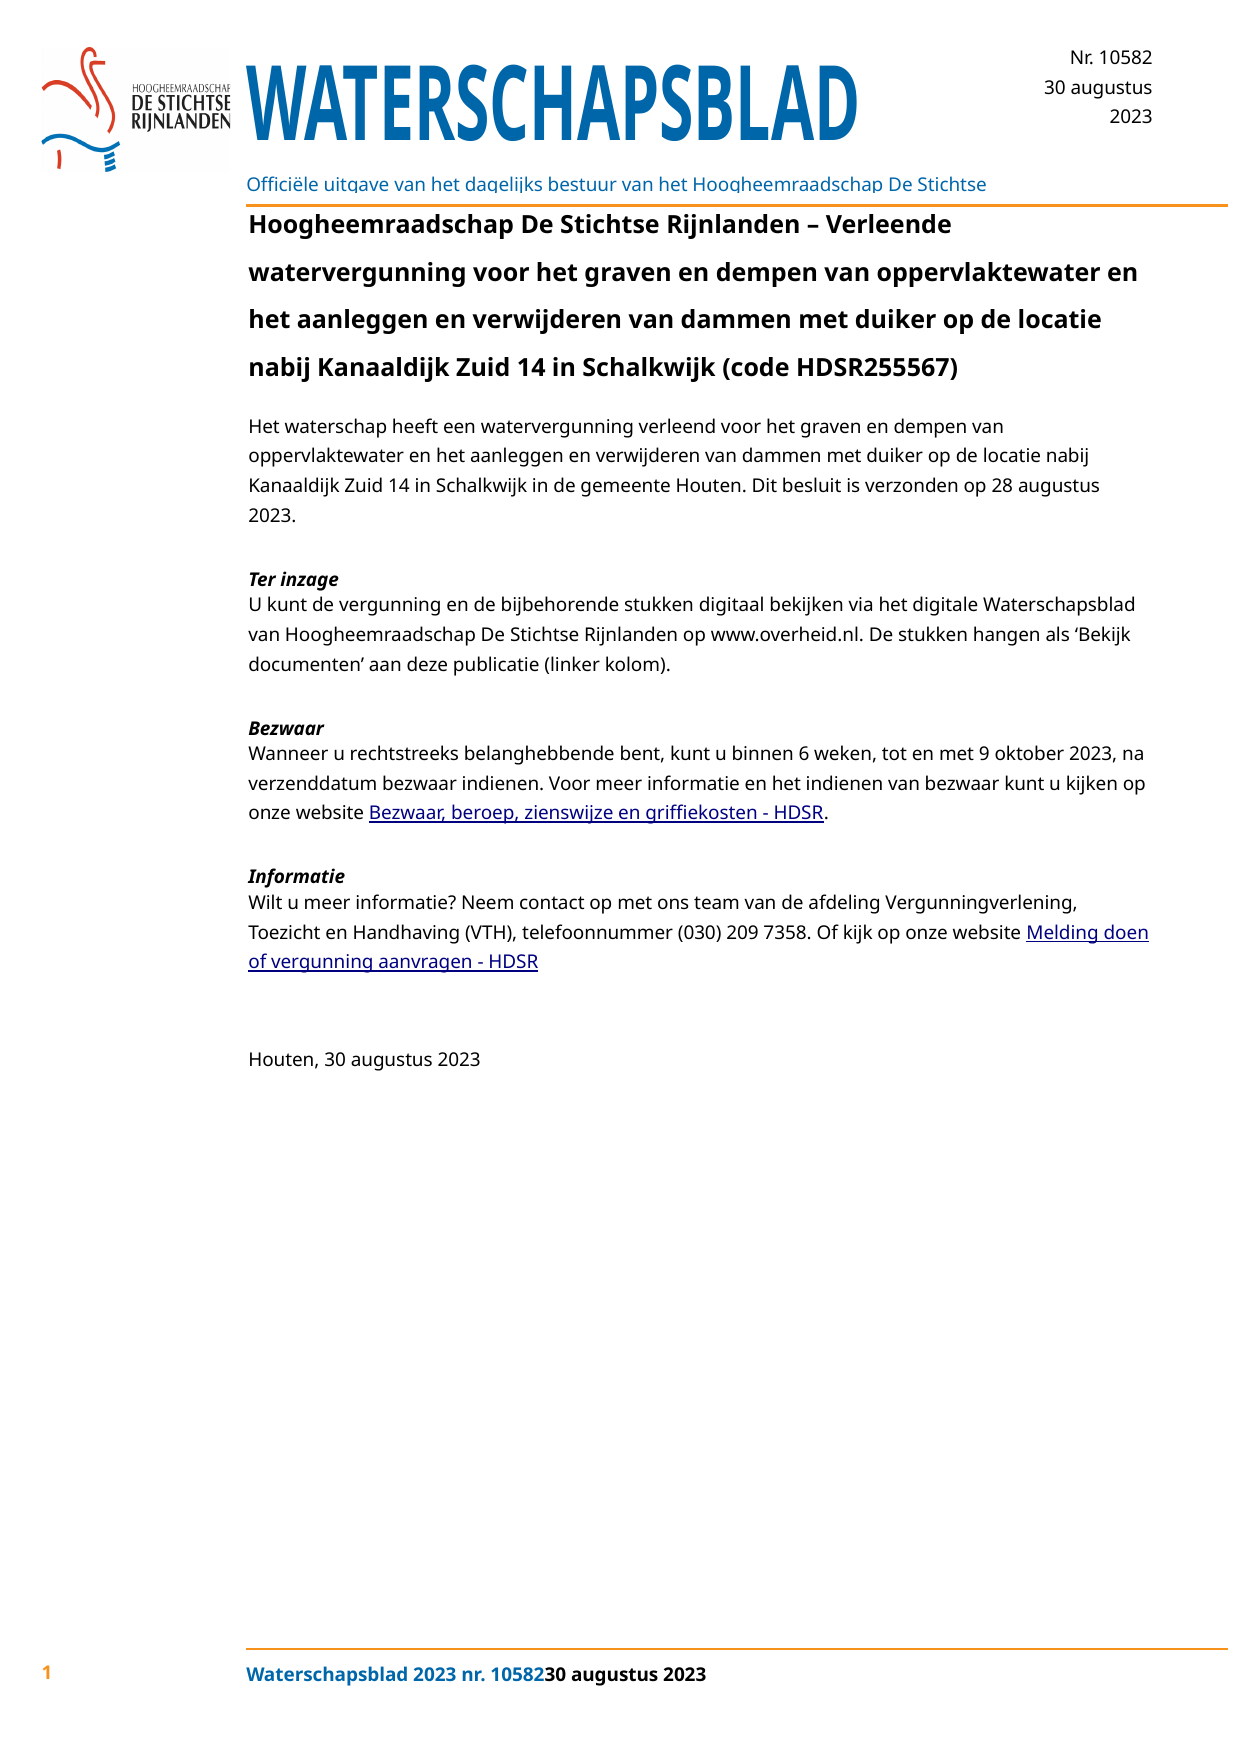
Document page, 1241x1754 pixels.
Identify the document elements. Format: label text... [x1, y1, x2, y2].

picture [41, 47, 231, 172]
text Informatie [248, 863, 1152, 889]
text Houten, 30 augustus 2023 [248, 1047, 1152, 1072]
text Ter inzage [248, 566, 1152, 592]
text Wilt u meer informatie? Neem contact op met ons team van de afdeling Vergunningverlening, Toezicht en Handhaving (VTH), telefoonnummer (030) 209 7358. Of kijk op onze website Melding doen of vergunning aanvragen - HDSR [248, 889, 1152, 974]
text Bezwaar [248, 715, 1152, 740]
text Wanneer u rechtstreeks belanghebbende bent, kunt u binnen 6 weken, tot en met 9 oktober 2023, na verzenddatum bezwaar indienen. Voor meer informatie en het indienen van bezwaar kunt u kijken op onze website Bezwaar, beroep, zienswijze en griffiekosten - HDSR. [248, 740, 1152, 825]
text U kunt de vergunning en de bijbehorende stukken digitaal bekijken via het digitale Waterschapsblad van Hoogheemraadschap De Stichtse Rijnlanden op www.overheid.nl. De stukken hangen als ‘Bekijk documenten’ aan deze publicatie (linker kolom). [248, 592, 1152, 676]
text Het waterschap heeft een watervergunning verleend voor het graven en dempen van oppervlaktewater en het aanleggen en verwijderen van dammen met duiker op de locatie nabij Kanaaldijk Zuid 14 in Schalkwijk in de gemeente Houten. Dit besluit is verzonden op 28 augustus 2023. [248, 413, 1152, 528]
text Hoogheemraadschap De Stichtse Rijnlanden – Verleende watervergunning voor het graven en dempen van oppervlaktewater en het aanleggen en verwijderen van dammen met duiker op de locatie nabij Kanaaldijk Zuid 14 in Schalkwijk (code HDSR255567) [248, 207, 1152, 384]
